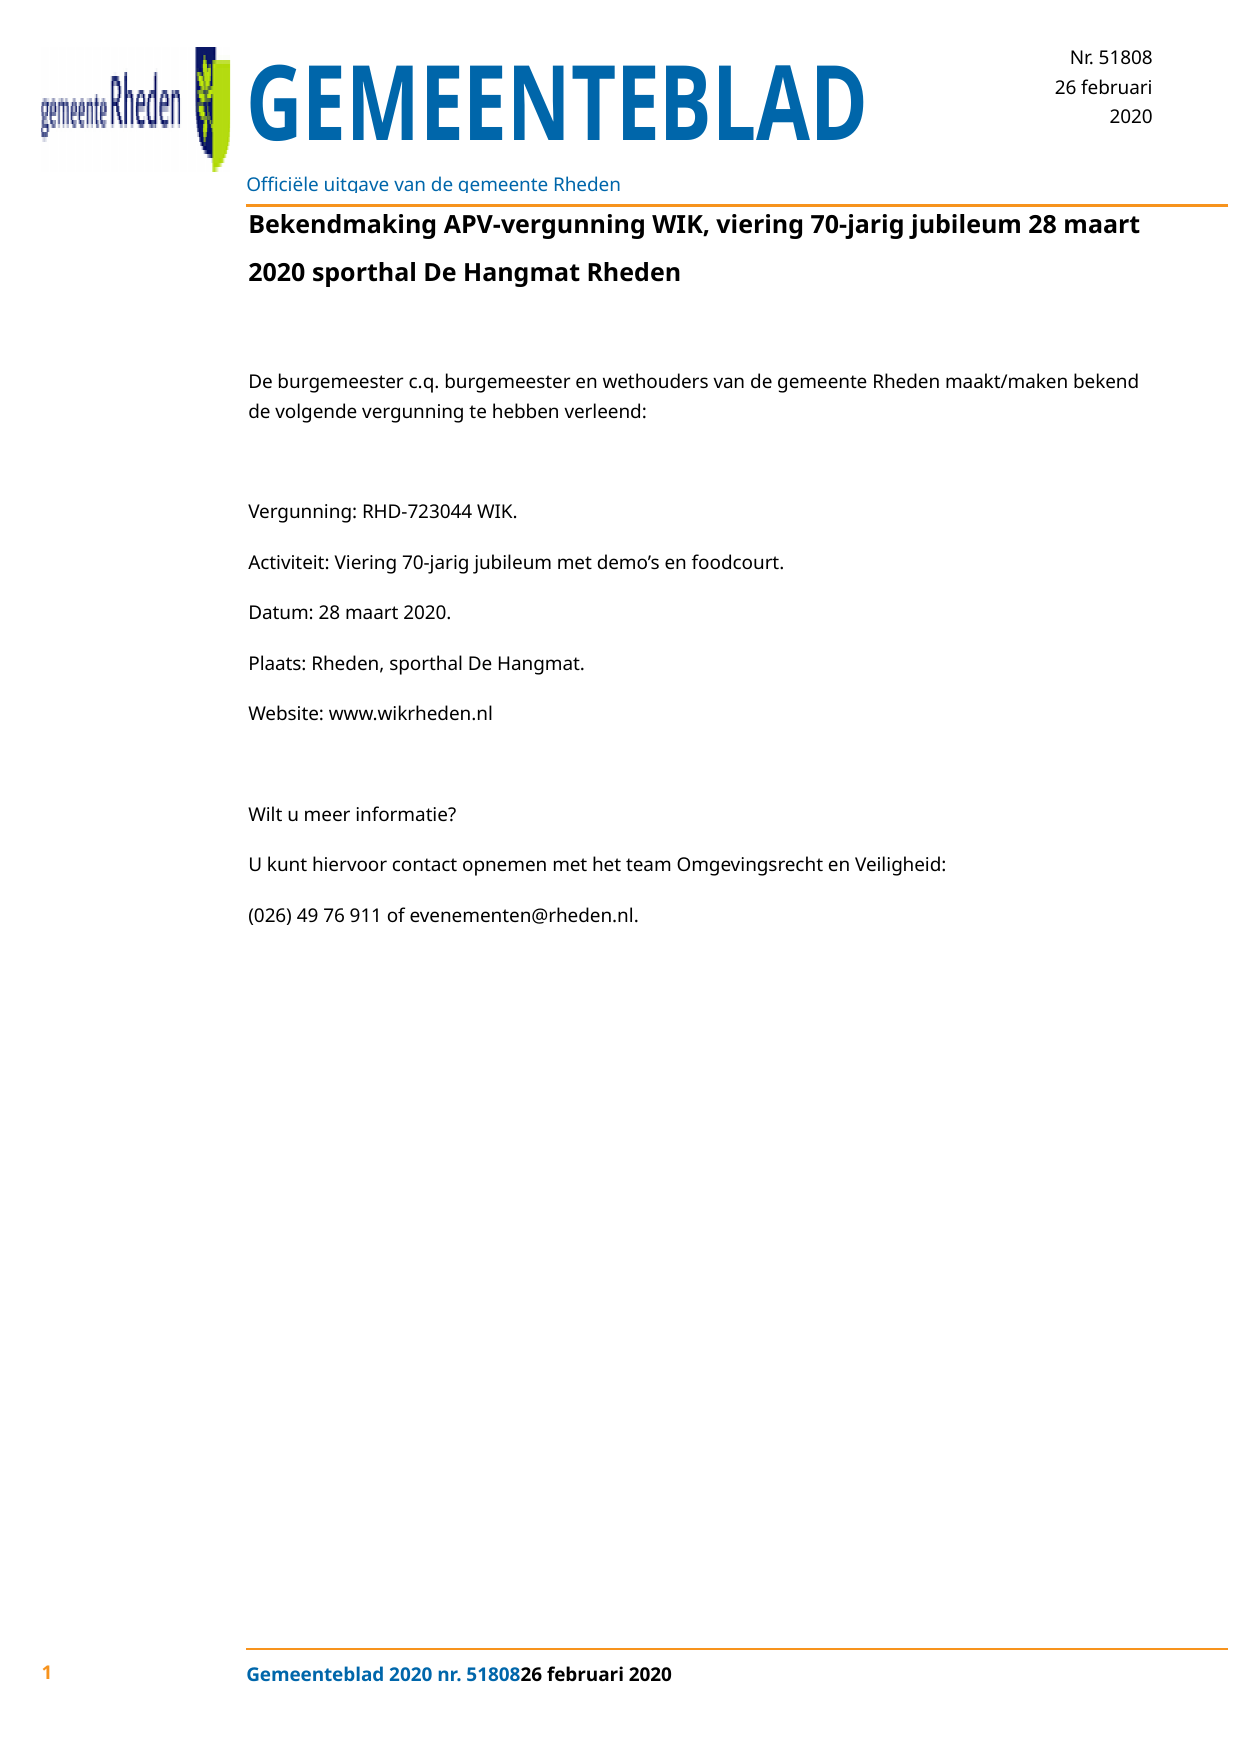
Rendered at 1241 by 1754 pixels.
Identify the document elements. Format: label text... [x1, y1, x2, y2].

text Activiteit: Viering 70-jarig jubileum met demo’s en foodcourt. [248, 549, 1152, 575]
picture [41, 47, 231, 172]
text Bekendmaking APV-vergunning WIK, viering 70-jarig jubileum 28 maart 2020 sporthal De Hangmat Rheden [248, 207, 1152, 288]
text Vergunning: RHD-723044 WIK. [248, 499, 1152, 524]
text Wilt u meer informatie? [248, 801, 1152, 827]
text De burgemeester c.q. burgemeester en wethouders van de gemeente Rheden maakt/maken bekend de volgende vergunning te hebben verleend: [248, 368, 1152, 424]
text Plaats: Rheden, sporthal De Hangmat. [248, 650, 1152, 676]
text (026) 49 76 911 of evenementen@rheden.nl. [248, 902, 1152, 928]
text Website: www.wikrheden.nl [248, 700, 1152, 726]
text U kunt hiervoor contact opnemen met het team Omgevingsrecht en Veiligheid: [248, 852, 1152, 877]
text Datum: 28 maart 2020. [248, 599, 1152, 625]
